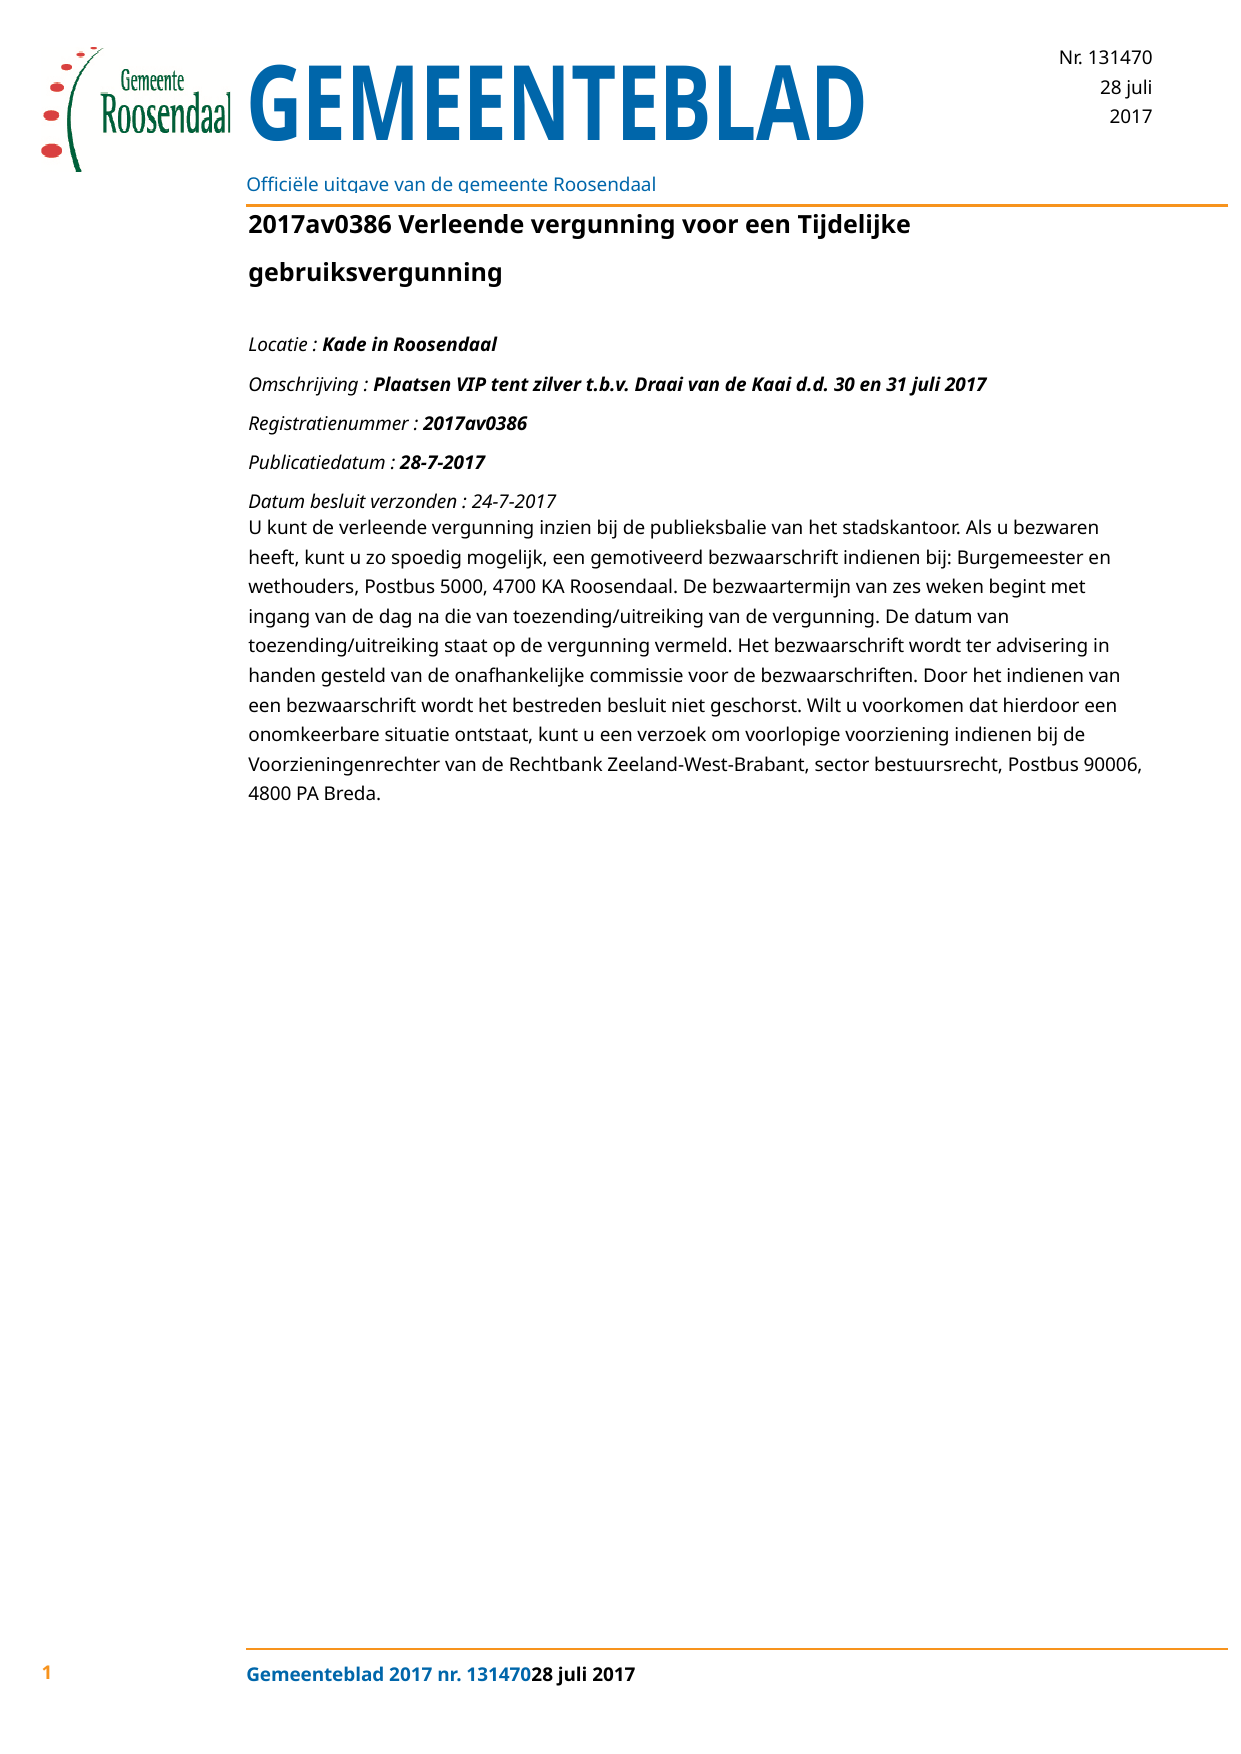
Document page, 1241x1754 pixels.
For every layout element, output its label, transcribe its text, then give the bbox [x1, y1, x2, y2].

text Registratienummer : 2017av0386 [248, 410, 1152, 436]
text Omschrijving : Plaatsen VIP tent zilver t.b.v. Draai van de Kaai d.d. 30 en 31 juli 2017 [248, 371, 1152, 396]
picture [41, 47, 231, 172]
text U kunt de verleende vergunning inzien bij de publieksbalie van het stadskantoor. Als u bezwaren heeft, kunt u zo spoedig mogelijk, een gemotiveerd bezwaarschrift indienen bij: Burgemeester en wethouders, Postbus 5000, 4700 KA Roosendaal. De bezwaartermijn van zes weken begint met ingang van de dag na die van toezending/uitreiking van de vergunning. De datum van toezending/uitreiking staat op de vergunning vermeld. Het bezwaarschrift wordt ter advisering in handen gesteld van de onafhankelijke commissie voor de bezwaarschriften. Door het indienen van een bezwaarschrift wordt het bestreden besluit niet geschorst. Wilt u voorkomen dat hierdoor een onomkeerbare situatie ontstaat, kunt u een verzoek om voorlopige voorziening indienen bij de Voorzieningenrechter van de Rechtbank Zeeland-West-Brabant, sector bestuursrecht, Postbus 90006, 4800 PA Breda. [248, 514, 1152, 806]
text Publicatiedatum : 28-7-2017 [248, 449, 1152, 475]
text 2017av0386 Verleende vergunning voor een Tijdelijke gebruiksvergunning [248, 207, 1152, 288]
text Locatie : Kade in Roosendaal [248, 331, 1152, 357]
text Datum besluit verzonden : 24-7-2017 [248, 488, 1152, 514]
